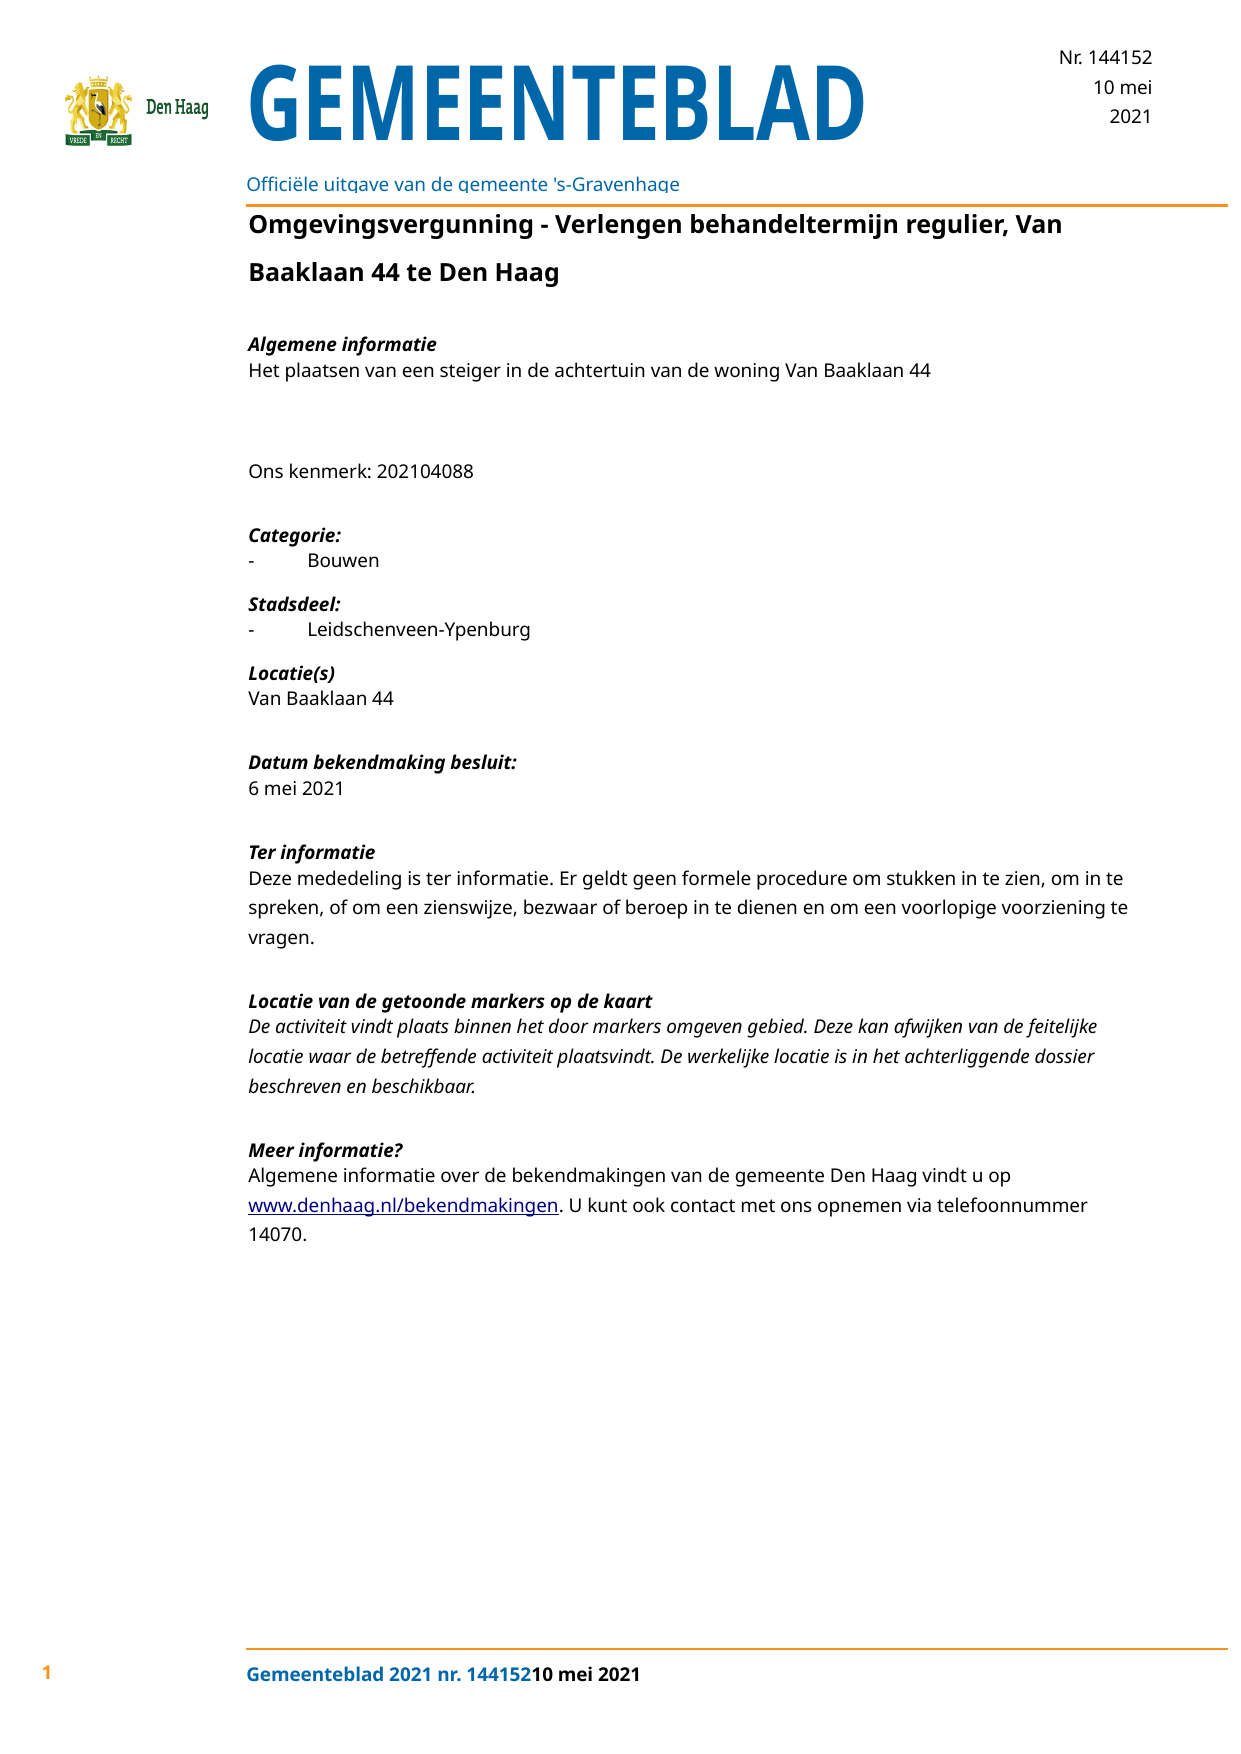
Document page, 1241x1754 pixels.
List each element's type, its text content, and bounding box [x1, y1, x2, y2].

text Van Baaklaan 44 [248, 685, 1152, 711]
text Locatie van de getoonde markers op de kaart [248, 988, 1152, 1014]
text De activiteit vindt plaats binnen het door markers omgeven gebied. Deze kan afwijken van de feitelijke locatie waar de betreffende activiteit plaatsvindt. De werkelijke locatie is in het achterliggende dossier beschreven en beschikbaar. [248, 1014, 1152, 1098]
text Omgevingsvergunning - Verlengen behandeltermijn regulier, Van Baaklaan 44 te Den Haag [248, 207, 1152, 288]
text Ons kenmerk: 202104088 [248, 458, 1152, 484]
text Categorie: [248, 522, 1152, 548]
text Datum bekendmaking besluit: [248, 749, 1152, 775]
text Het plaatsen van een steiger in de achtertuin van de woning Van Baaklaan 44 [248, 357, 1152, 383]
list Leidschenveen-Ypenburg [248, 617, 1152, 642]
text Meer informatie? [248, 1137, 1152, 1162]
text Ter informatie [248, 839, 1152, 865]
list Bouwen [248, 548, 1152, 573]
text Algemene informatie over de bekendmakingen van de gemeente Den Haag vindt u op www.denhaag.nl/bekendmakingen. U kunt ook contact met ons opnemen via telefoonnummer 14070. [248, 1162, 1152, 1247]
text Deze mededeling is ter informatie. Er geldt geen formele procedure om stukken in te zien, om in te spreken, of om een zienswijze, bezwaar of beroep in te dienen en om een voorlopige voorziening te vragen. [248, 865, 1152, 950]
picture [41, 47, 231, 172]
text Algemene informatie [248, 331, 1152, 357]
text Locatie(s) [248, 660, 1152, 685]
text Stadsdeel: [248, 591, 1152, 617]
text 6 mei 2021 [248, 775, 1152, 801]
